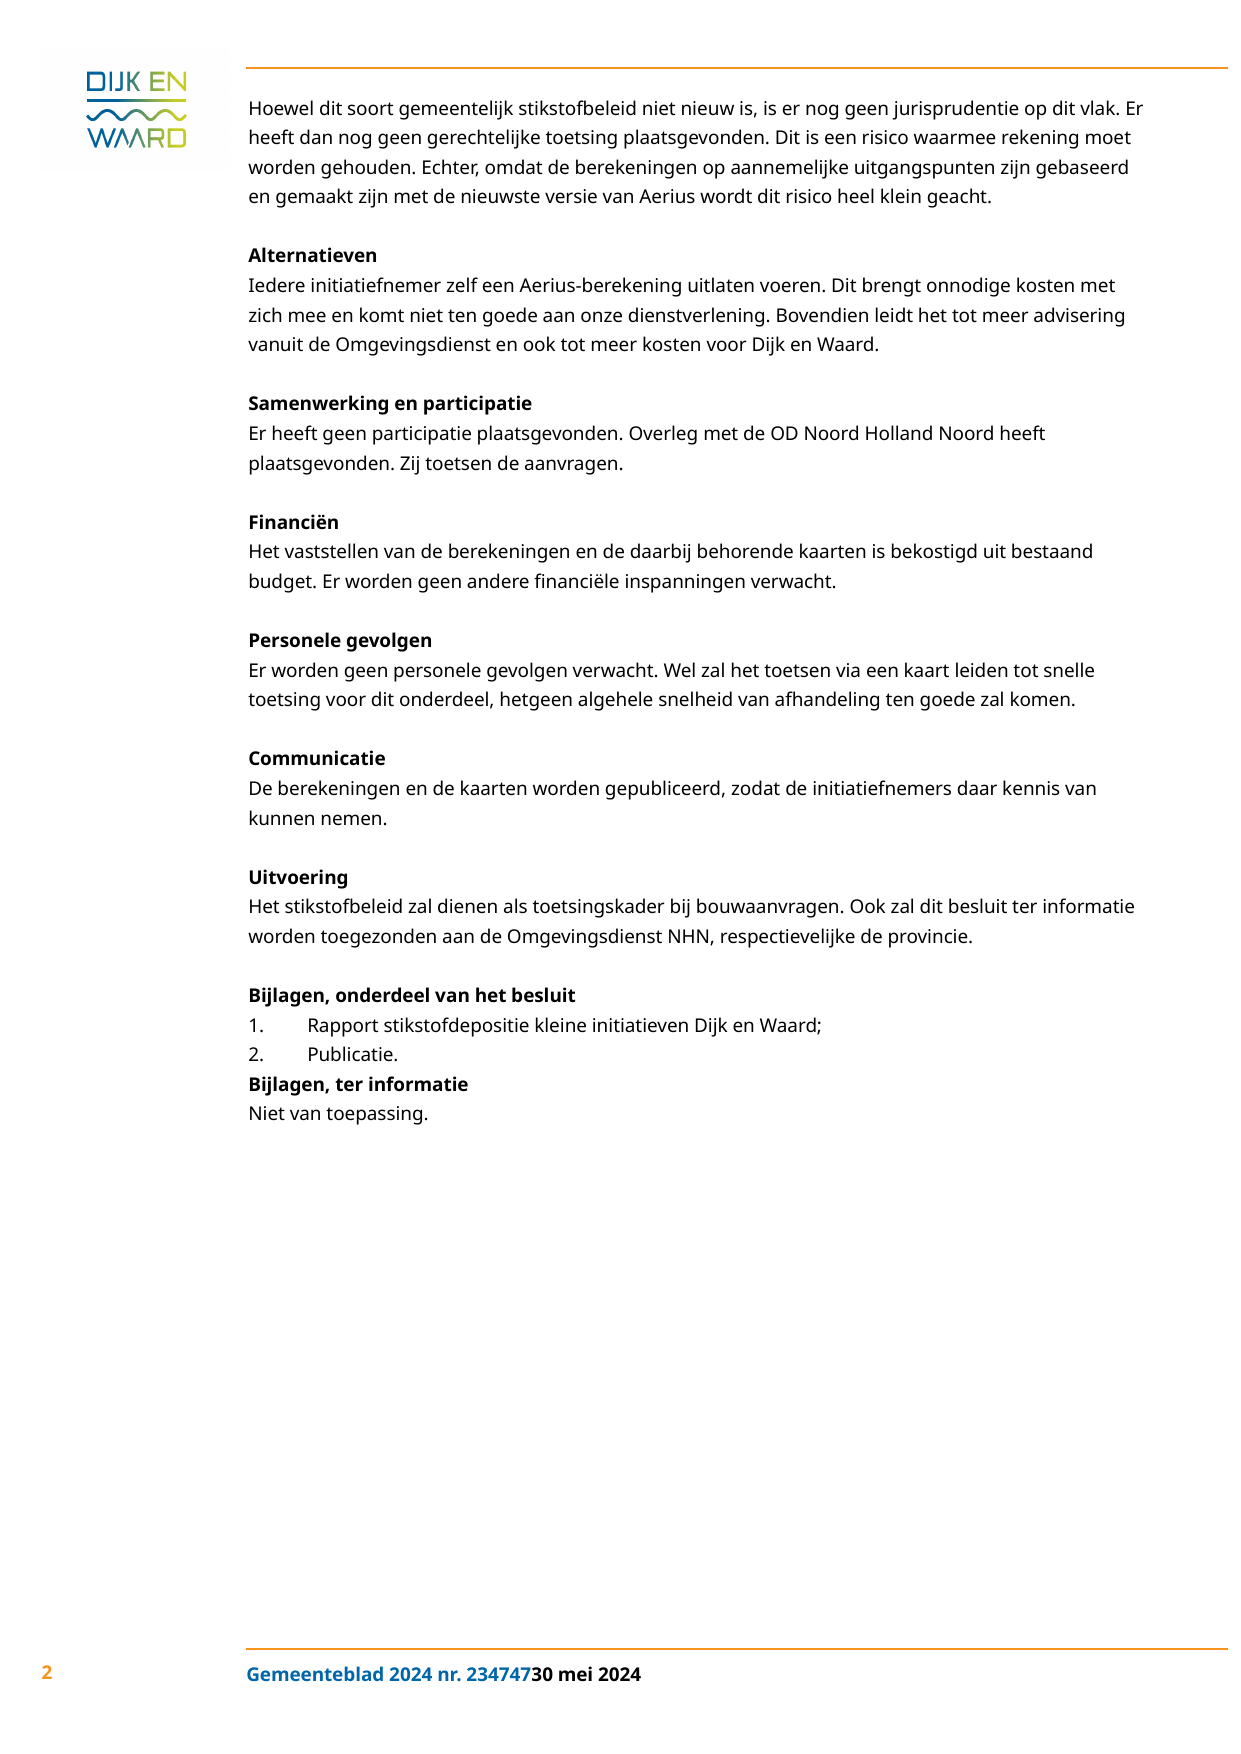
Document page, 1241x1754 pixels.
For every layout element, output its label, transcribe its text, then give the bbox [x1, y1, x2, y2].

text Er heeft geen participatie plaatsgevonden. Overleg met de OD Noord Holland Noord heeft plaatsgevonden. Zij toetsen de aanvragen. [248, 420, 1152, 476]
text Communicatie [248, 746, 1152, 771]
text Bijlagen, ter informatie [248, 1071, 1152, 1097]
text Personele gevolgen [248, 627, 1152, 653]
text Iedere initiatiefnemer zelf een Aerius-berekening uitlaten voeren. Dit brengt onnodige kosten met zich mee en komt niet ten goede aan onze dienstverlening. Bovendien leidt het tot meer advisering vanuit de Omgevingsdienst en ook tot meer kosten voor Dijk en Waard. [248, 272, 1152, 357]
text Er worden geen personele gevolgen verwacht. Wel zal het toetsen via een kaart leiden tot snelle toetsing voor dit onderdeel, hetgeen algehele snelheid van afhandeling ten goede zal komen. [248, 657, 1152, 712]
text Samenwerking en participatie [248, 391, 1152, 416]
picture [41, 47, 231, 172]
text Uitvoering [248, 864, 1152, 890]
list Rapport stikstofdepositie kleine initiatieven Dijk en Waard; [248, 1012, 1152, 1038]
text Hoewel dit soort gemeentelijk stikstofbeleid niet nieuw is, is er nog geen jurisprudentie op dit vlak. Er heeft dan nog geen gerechtelijke toetsing plaatsgevonden. Dit is een risico waarmee rekening moet worden gehouden. Echter, omdat de berekeningen op aannemelijke uitgangspunten zijn gebaseerd en gemaakt zijn met de nieuwste versie van Aerius wordt dit risico heel klein geacht. [248, 95, 1152, 209]
list Publicatie. [248, 1041, 1152, 1067]
text Het stikstofbeleid zal dienen als toetsingskader bij bouwaanvragen. Ook zal dit besluit ter informatie worden toegezonden aan de Omgevingsdienst NHN, respectievelijke de provincie. [248, 893, 1152, 949]
text Alternatieven [248, 243, 1152, 268]
text Bijlagen, onderdeel van het besluit [248, 982, 1152, 1008]
text Financiën [248, 509, 1152, 535]
text De berekeningen en de kaarten worden gepubliceerd, zodat de initiatiefnemers daar kennis van kunnen nemen. [248, 775, 1152, 831]
text Niet van toepassing. [248, 1101, 1152, 1126]
text Het vaststellen van de berekeningen en de daarbij behorende kaarten is bekostigd uit bestaand budget. Er worden geen andere financiële inspanningen verwacht. [248, 538, 1152, 594]
